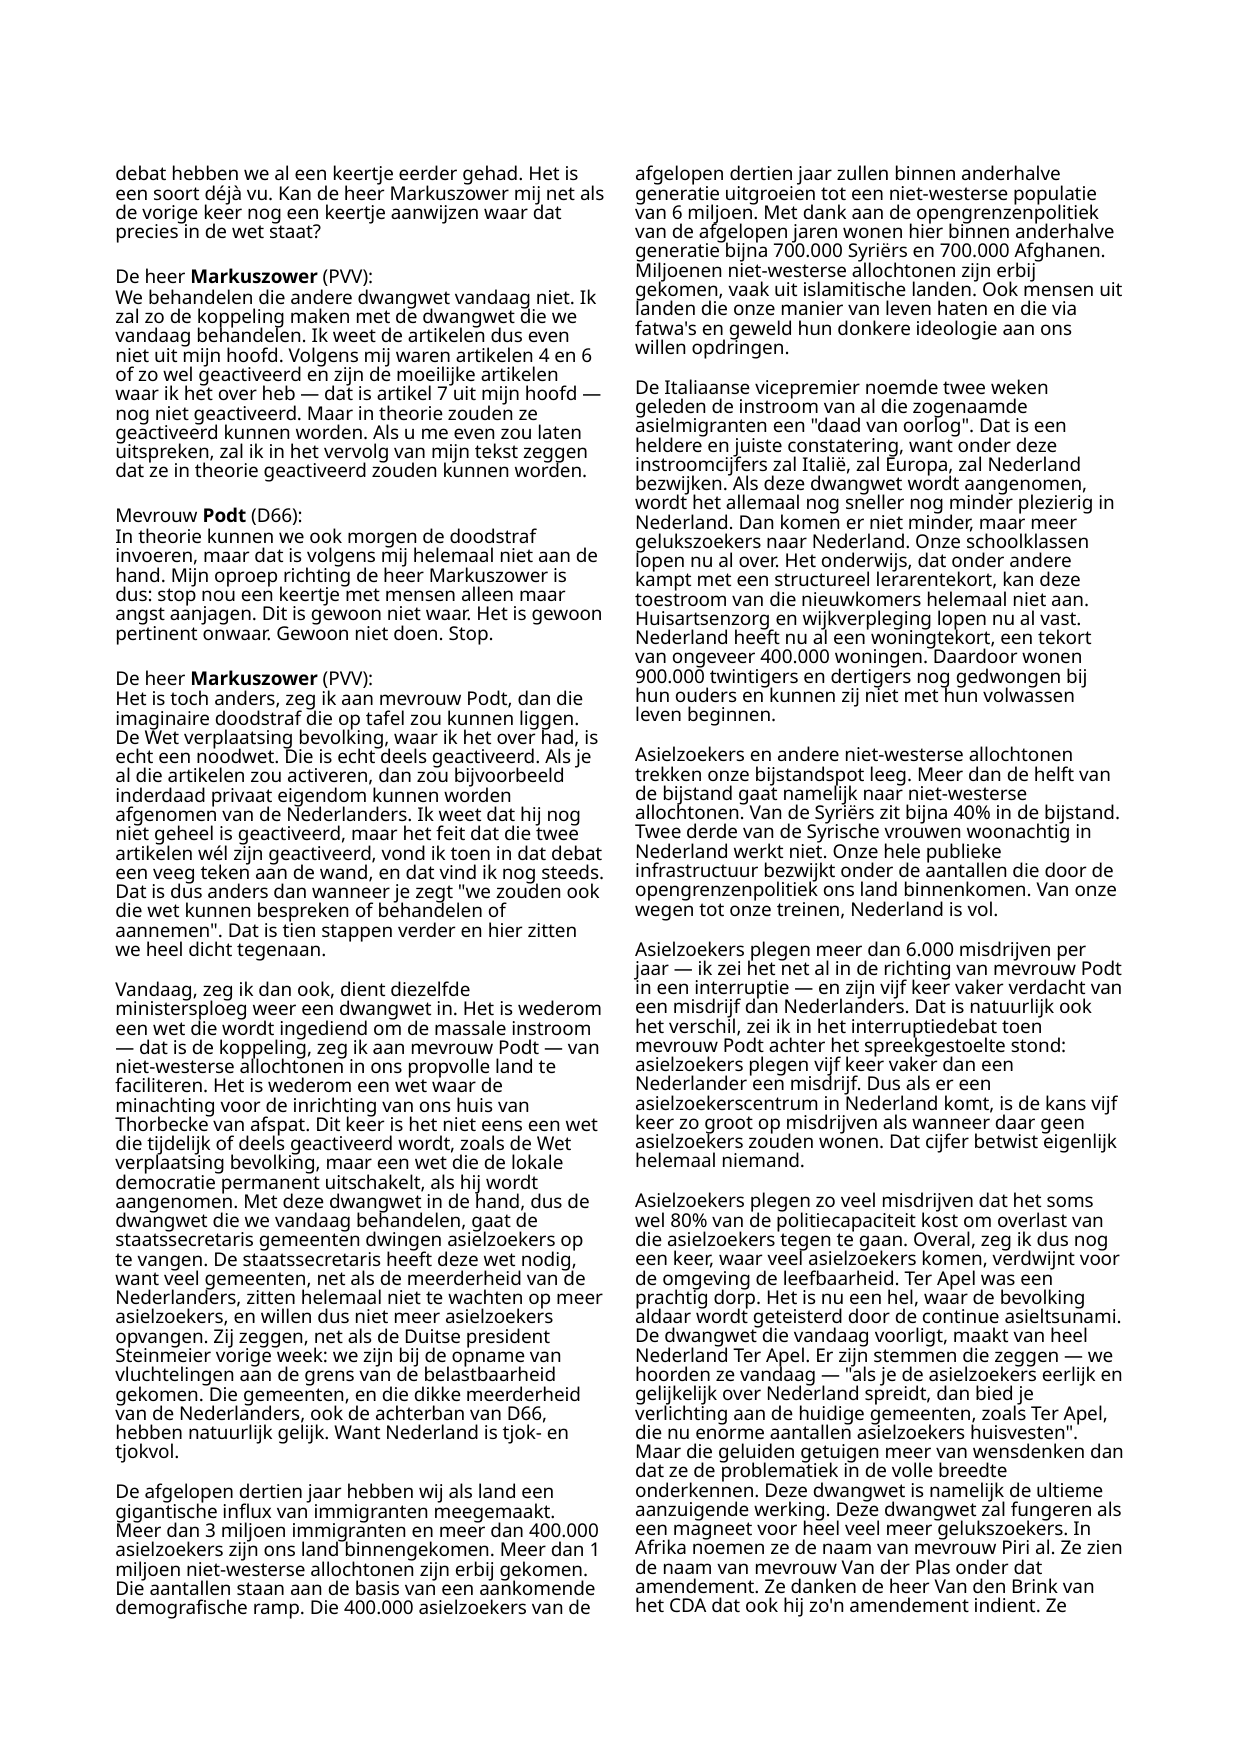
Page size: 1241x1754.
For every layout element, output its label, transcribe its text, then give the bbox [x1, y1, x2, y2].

text Vandaag, zeg ik dan ook, dient diezelfde ministersploeg weer een dwangwet in. Het is wederom een wet die wordt ingediend om de massale instroom — dat is de koppeling, zeg ik aan mevrouw Podt — van niet-westerse allochtonen in ons propvolle land te faciliteren. Het is wederom een wet waar de minachting voor de inrichting van ons huis van Thorbecke van afspat. Dit keer is het niet eens een wet die tijdelijk of deels geactiveerd wordt, zoals de Wet verplaatsing bevolking, maar een wet die de lokale democratie permanent uitschakelt, als hij wordt aangenomen. Met deze dwangwet in de hand, dus de dwangwet die we vandaag behandelen, gaat de staatssecretaris gemeenten dwingen asielzoekers op te vangen. De staatssecretaris heeft deze wet nodig, want veel gemeenten, net als de meerderheid van de Nederlanders, zitten helemaal niet te wachten op meer asielzoekers, en willen dus niet meer asielzoekers opvangen. Zij zeggen, net als de Duitse president Steinmeier vorige week: we zijn bij de opname van vluchtelingen aan de grens van de belastbaarheid gekomen. Die gemeenten, en die dikke meerderheid van de Nederlanders, ook de achterban van D66, hebben natuurlijk gelijk. Want Nederland is tjok- en tjokvol. [115, 981, 605, 1463]
text De heer Markuszower (PVV): [115, 665, 605, 690]
text In theorie kunnen we ook morgen de doodstraf invoeren, maar dat is volgens mij helemaal niet aan de hand. Mijn oproep richting de heer Markuszower is dus: stop nou een keertje met mensen alleen maar angst aanjagen. Dit is gewoon niet waar. Het is gewoon pertinent onwaar. Gewoon niet doen. Stop. [115, 528, 605, 644]
text debat hebben we al een keertje eerder gehad. Het is een soort déjà vu. Kan de heer Markuszower mij net als de vorige keer nog een keertje aanwijzen waar dat precies in de wet staat? [115, 165, 605, 242]
text Asielzoekers plegen zo veel misdrijven dat het soms wel 80% van de politiecapaciteit kost om overlast van die asielzoekers tegen te gaan. Overal, zeg ik dus nog een keer, waar veel asielzoekers komen, verdwijnt voor de omgeving de leefbaarheid. Ter Apel was een prachtig dorp. Het is nu een hel, waar de bevolking aldaar wordt geteisterd door de continue asieltsunami. De dwangwet die vandaag voorligt, maakt van heel Nederland Ter Apel. Er zijn stemmen die zeggen — we hoorden ze vandaag — "als je de asielzoekers eerlijk en gelijkelijk over Nederland spreidt, dan bied je verlichting aan de huidige gemeenten, zoals Ter Apel, die nu enorme aantallen asielzoekers huisvesten". Maar die geluiden getuigen meer van wensdenken dan dat ze de problematiek in de volle breedte onderkennen. Deze dwangwet is namelijk de ultieme aanzuigende werking. Deze dwangwet zal fungeren als een magneet voor heel veel meer gelukszoekers. In Afrika noemen ze de naam van mevrouw Piri al. Ze zien de naam van mevrouw Van der Plas onder dat amendement. Ze danken de heer Van den Brink van het CDA dat ook hij zo'n amendement indient. Ze [635, 1192, 1125, 1616]
text Asielzoekers en andere niet-westerse allochtonen trekken onze bijstandspot leeg. Meer dan de helft van de bijstand gaat namelijk naar niet-westerse allochtonen. Van de Syriërs zit bijna 40% in de bijstand. Twee derde van de Syrische vrouwen woonachtig in Nederland werkt niet. Onze hele publieke infrastructuur bezwijkt onder de aantallen die door de opengrenzenpolitiek ons land binnenkomen. Van onze wegen tot onze treinen, Nederland is vol. [635, 746, 1125, 920]
text Asielzoekers plegen meer dan 6.000 misdrijven per jaar — ik zei het net al in de richting van mevrouw Podt in een interruptie — en zijn vijf keer vaker verdacht van een misdrijf dan Nederlanders. Dat is natuurlijk ook het verschil, zei ik in het interruptiedebat toen mevrouw Podt achter het spreekgestoelte stond: asielzoekers plegen vijf keer vaker dan een Nederlander een misdrijf. Dus als er een asielzoekerscentrum in Nederland komt, is de kans vijf keer zo groot op misdrijven als wanneer daar geen asielzoekers zouden wonen. Dat cijfer betwist eigenlijk helemaal niemand. [635, 941, 1125, 1172]
text We behandelen die andere dwangwet vandaag niet. Ik zal zo de koppeling maken met de dwangwet die we vandaag behandelen. Ik weet de artikelen dus even niet uit mijn hoofd. Volgens mij waren artikelen 4 en 6 of zo wel geactiveerd en zijn de moeilijke artikelen waar ik het over heb — dat is artikel 7 uit mijn hoofd — nog niet geactiveerd. Maar in theorie zouden ze geactiveerd kunnen worden. Als u me even zou laten uitspreken, zal ik in het vervolg van mijn tekst zeggen dat ze in theorie geactiveerd zouden kunnen worden. [115, 289, 605, 482]
text Het is toch anders, zeg ik aan mevrouw Podt, dan die imaginaire doodstraf die op tafel zou kunnen liggen. De Wet verplaatsing bevolking, waar ik het over had, is echt een noodwet. Die is echt deels geactiveerd. Als je al die artikelen zou activeren, dan zou bijvoorbeeld inderdaad privaat eigendom kunnen worden afgenomen van de Nederlanders. Ik weet dat hij nog niet geheel is geactiveerd, maar het feit dat die twee artikelen wél zijn geactiveerd, vond ik toen in dat debat een veeg teken aan de wand, en dat vind ik nog steeds. Dat is dus anders dan wanneer je zegt "we zouden ook die wet kunnen bespreken of behandelen of aannemen". Dat is tien stappen verder en hier zitten we heel dicht tegenaan. [115, 690, 605, 960]
text afgelopen dertien jaar zullen binnen anderhalve generatie uitgroeien tot een niet-westerse populatie van 6 miljoen. Met dank aan de opengrenzenpolitiek van de afgelopen jaren wonen hier binnen anderhalve generatie bijna 700.000 Syriërs en 700.000 Afghanen. Miljoenen niet-westerse allochtonen zijn erbij gekomen, vaak uit islamitische landen. Ook mensen uit landen die onze manier van leven haten en die via fatwa's en geweld hun donkere ideologie aan ons willen opdringen. [635, 165, 1125, 358]
text De afgelopen dertien jaar hebben wij als land een gigantische influx van immigranten meegemaakt. Meer dan 3 miljoen immigranten en meer dan 400.000 asielzoekers zijn ons land binnengekomen. Meer dan 1 miljoen niet-westerse allochtonen zijn erbij gekomen. Die aantallen staan aan de basis van een aankomende demografische ramp. Die 400.000 asielzoekers van de [115, 1483, 605, 1618]
text Mevrouw Podt (D66): [115, 502, 605, 528]
text De Italiaanse vicepremier noemde twee weken geleden de instroom van al die zogenaamde asielmigranten een "daad van oorlog". Dat is een heldere en juiste constatering, want onder deze instroomcijfers zal Italië, zal Europa, zal Nederland bezwijken. Als deze dwangwet wordt aangenomen, wordt het allemaal nog sneller nog minder plezierig in Nederland. Dan komen er niet minder, maar meer gelukszoekers naar Nederland. Onze schoolklassen lopen nu al over. Het onderwijs, dat onder andere kampt met een structureel lerarentekort, kan deze toestroom van die nieuwkomers helemaal niet aan. Huisartsenzorg en wijkverpleging lopen nu al vast. Nederland heeft nu al een woningtekort, een tekort van ongeveer 400.000 woningen. Daardoor wonen 900.000 twintigers en dertigers nog gedwongen bij hun ouders en kunnen zij niet met hun volwassen leven beginnen. [635, 379, 1125, 726]
text De heer Markuszower (PVV): [115, 263, 605, 289]
